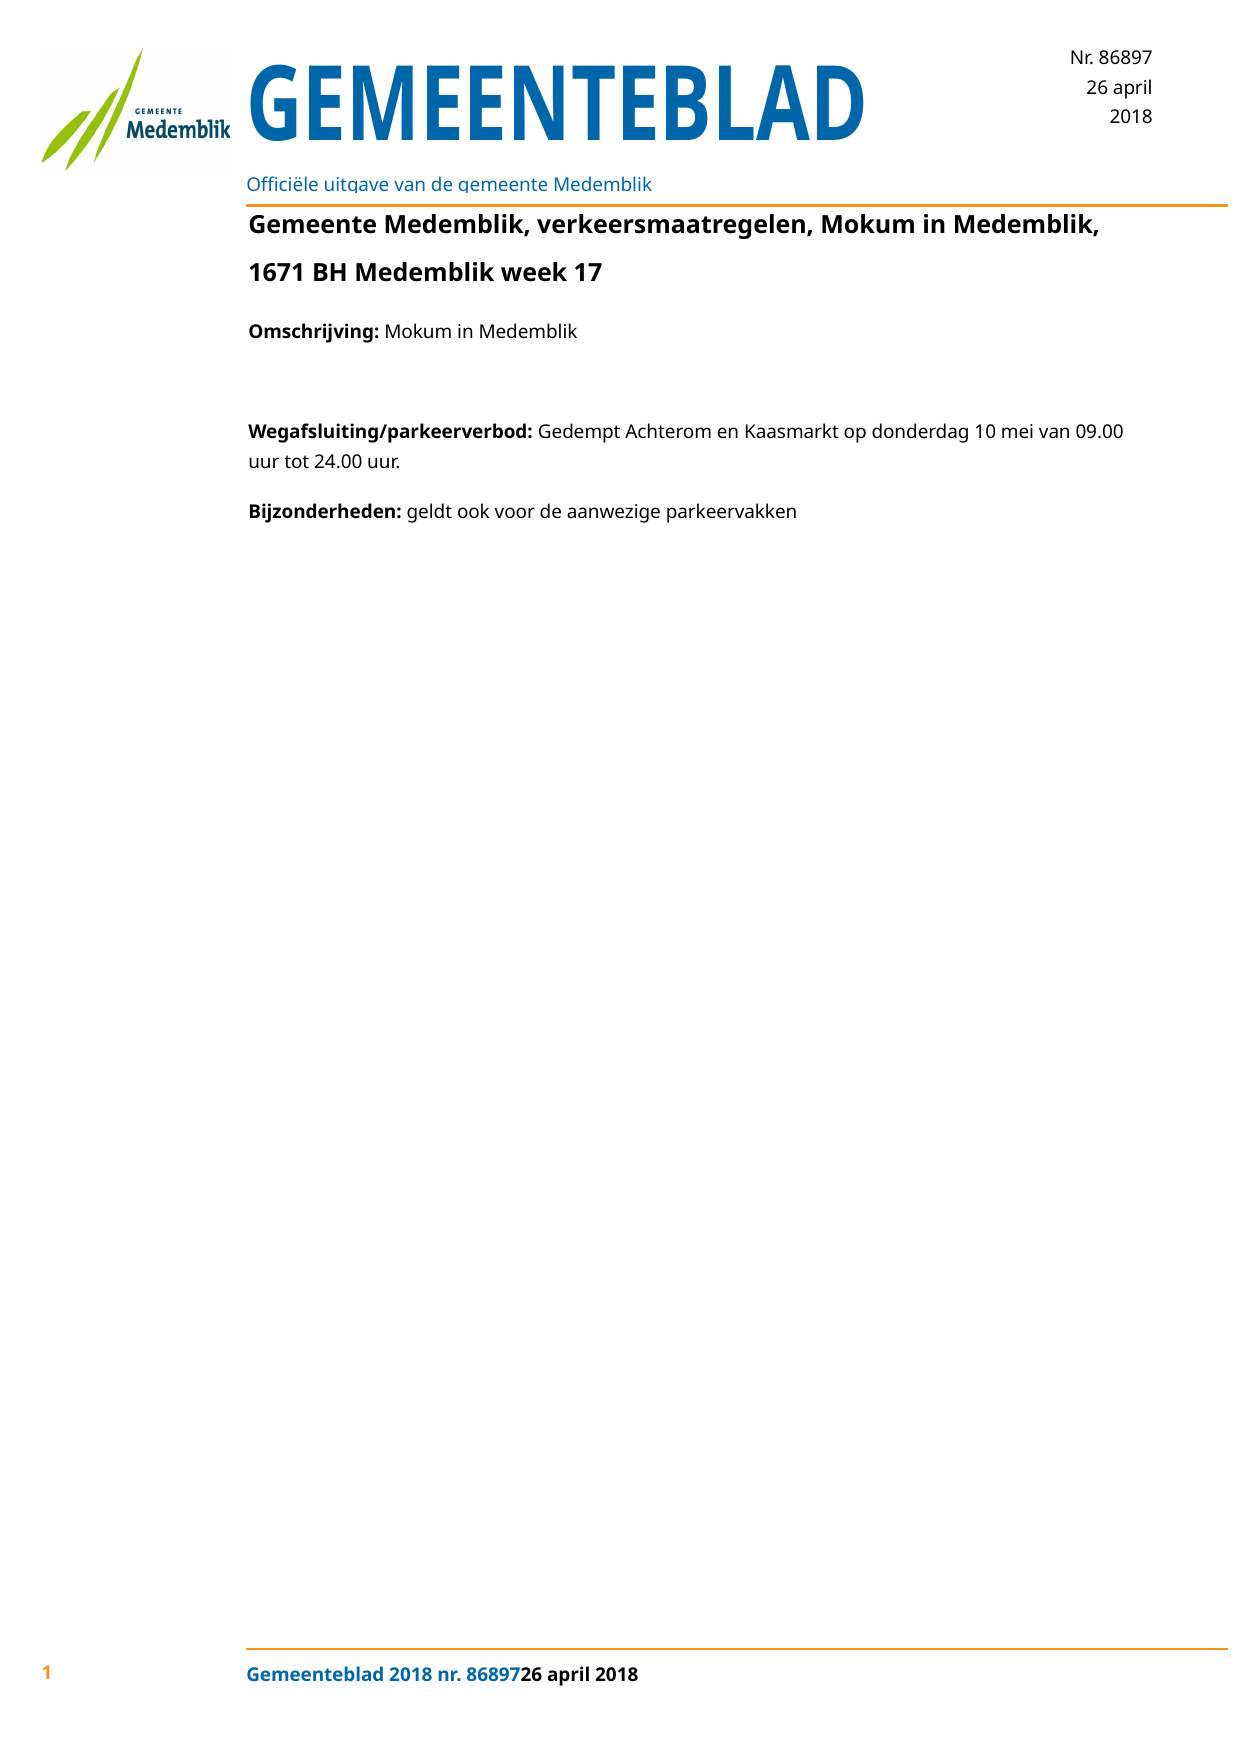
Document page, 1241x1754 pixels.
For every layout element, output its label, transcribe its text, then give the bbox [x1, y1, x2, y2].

text Gemeente Medemblik, verkeersmaatregelen, Mokum in Medemblik, 1671 BH Medemblik week 17 [248, 207, 1152, 288]
text Bijzonderheden: geldt ook voor de aanwezige parkeervakken [248, 499, 1152, 524]
text Wegafsluiting/parkeerverbod: Gedempt Achterom en Kaasmarkt op donderdag 10 mei van 09.00 uur tot 24.00 uur. [248, 419, 1152, 474]
picture [41, 47, 231, 172]
text Omschrijving: Mokum in Medemblik [248, 318, 1152, 344]
